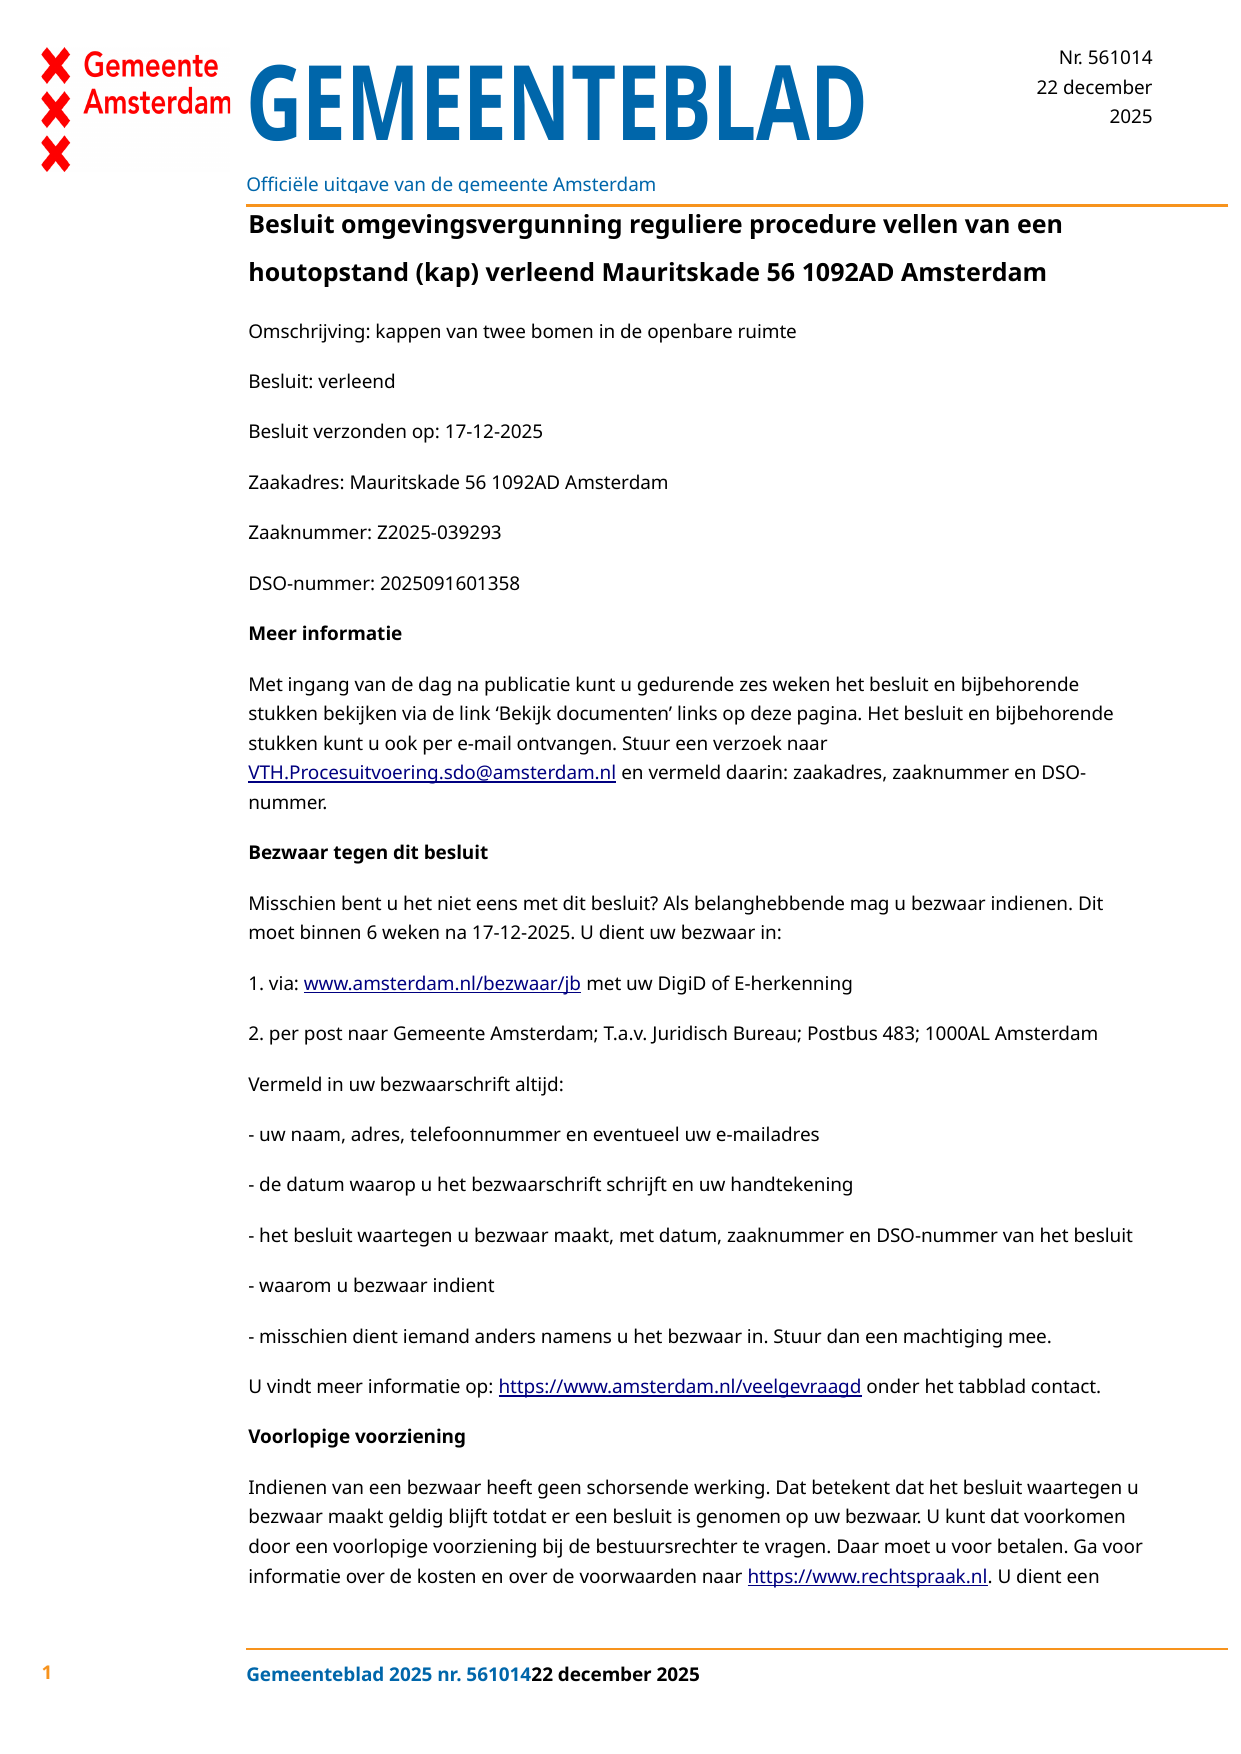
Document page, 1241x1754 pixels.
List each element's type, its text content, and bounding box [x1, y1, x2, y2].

text Vermeld in uw bezwaarschrift altijd: [248, 1071, 1152, 1097]
text DSO-nummer: 2025091601358 [248, 570, 1152, 596]
text Meer informatie [248, 620, 1152, 646]
text 2. per post naar Gemeente Amsterdam; T.a.v. Juridisch Bureau; Postbus 483; 1000AL Amsterdam [248, 1020, 1152, 1046]
text Besluit: verleend [248, 368, 1152, 394]
text Indienen van een bezwaar heeft geen schorsende werking. Dat betekent dat het besluit waartegen u bezwaar maakt geldig blijft totdat er een besluit is genomen op uw bezwaar. U kunt dat voorkomen door een voorlopige voorziening bij de bestuursrechter te vragen. Daar moet u voor betalen. Ga voor informatie over de kosten en over de voorwaarden naar https://www.rechtspraak.nl. U dient een [248, 1474, 1152, 1589]
text Besluit verzonden op: 17-12-2025 [248, 419, 1152, 444]
text Zaaknummer: Z2025-039293 [248, 519, 1152, 545]
text - misschien dient iemand anders namens u het bezwaar in. Stuur dan een machtiging mee. [248, 1323, 1152, 1349]
text - uw naam, adres, telefoonnummer en eventueel uw e-mailadres [248, 1121, 1152, 1147]
text Zaakadres: Mauritskade 56 1092AD Amsterdam [248, 469, 1152, 495]
text Omschrijving: kappen van twee bomen in de openbare ruimte [248, 318, 1152, 344]
text 1. via: www.amsterdam.nl/bezwaar/jb met uw DigiD of E-herkenning [248, 970, 1152, 996]
text Met ingang van de dag na publicatie kunt u gedurende zes weken het besluit en bijbehorende stukken bekijken via de link ‘Bekijk documenten’ links op deze pagina. Het besluit en bijbehorende stukken kunt u ook per e-mail ontvangen. Stuur een verzoek naar VTH.Procesuitvoering.sdo@amsterdam.nl en vermeld daarin: zaakadres, zaaknummer en DSO-nummer. [248, 671, 1152, 815]
text Besluit omgevingsvergunning reguliere procedure vellen van een houtopstand (kap) verleend Mauritskade 56 1092AD Amsterdam [248, 207, 1152, 288]
text - waarom u bezwaar indient [248, 1272, 1152, 1298]
text - het besluit waartegen u bezwaar maakt, met datum, zaaknummer en DSO-nummer van het besluit [248, 1222, 1152, 1248]
text Misschien bent u het niet eens met dit besluit? Als belanghebbende mag u bezwaar indienen. Dit moet binnen 6 weken na 17-12-2025. U dient uw bezwaar in: [248, 890, 1152, 945]
text U vindt meer informatie op: https://www.amsterdam.nl/veelgevraagd onder het tabblad contact. [248, 1373, 1152, 1399]
text Bezwaar tegen dit besluit [248, 839, 1152, 865]
text - de datum waarop u het bezwaarschrift schrijft en uw handtekening [248, 1172, 1152, 1197]
text Voorlopige voorziening [248, 1424, 1152, 1449]
picture [41, 47, 231, 172]
